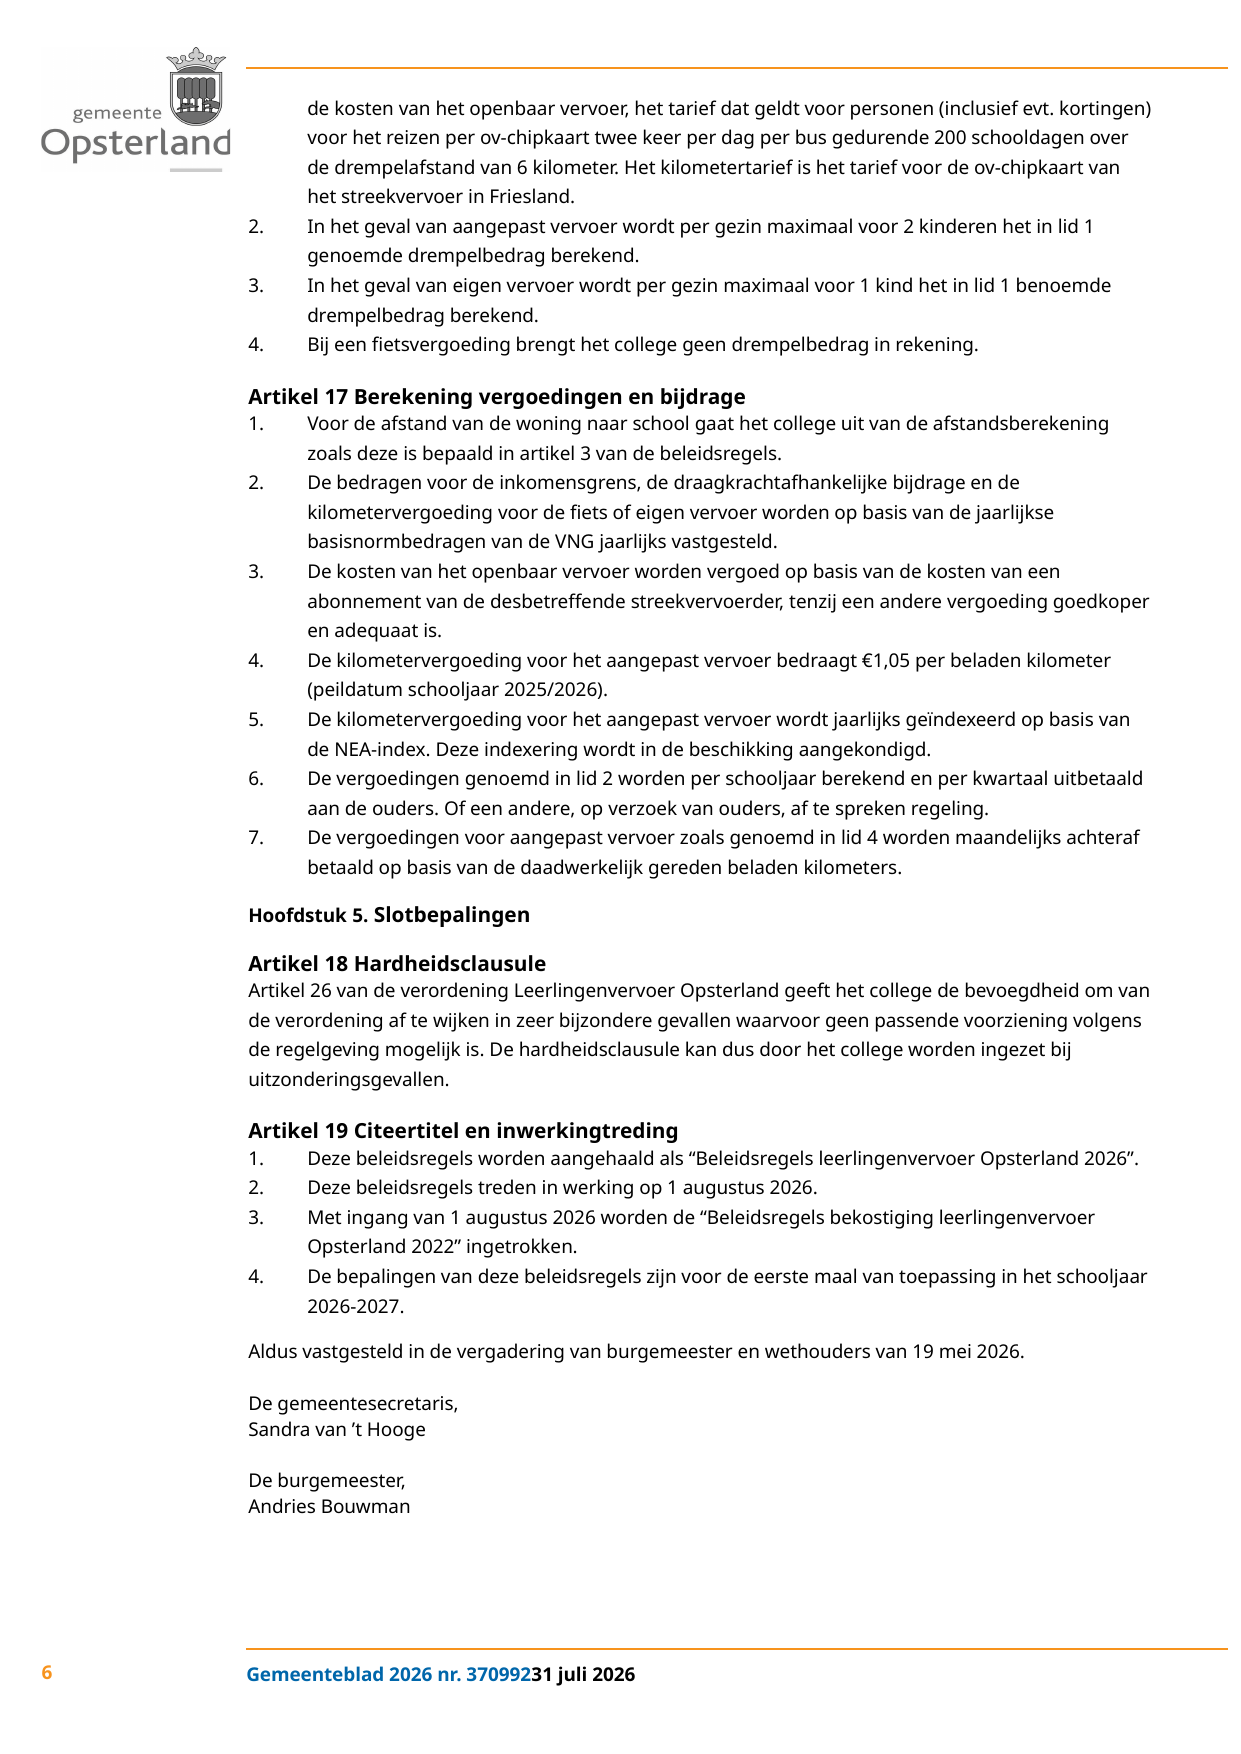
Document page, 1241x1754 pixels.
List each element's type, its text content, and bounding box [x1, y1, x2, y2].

list In het geval van aangepast vervoer wordt per gezin maximaal voor 2 kinderen het in lid 1 genoemde drempelbedrag berekend. [248, 213, 1152, 268]
text De gemeentesecretaris, [248, 1390, 1152, 1416]
text De burgemeester, [248, 1467, 1152, 1493]
text Artikel 17 Berekening vergoedingen en bijdrage [248, 382, 1152, 410]
list De vergoedingen voor aangepast vervoer zoals genoemd in lid 4 worden maandelijks achteraf betaald op basis van de daadwerkelijk gereden beladen kilometers. [248, 824, 1152, 880]
list Voor de afstand van de woning naar school gaat het college uit van de afstandsberekening zoals deze is bepaald in artikel 3 van de beleidsregels. [248, 410, 1152, 466]
list De vergoedingen genoemd in lid 2 worden per schooljaar berekend en per kwartaal uitbetaald aan de ouders. Of een andere, op verzoek van ouders, af te spreken regeling. [248, 765, 1152, 821]
list De bedragen voor de inkomensgrens, de draagkrachtafhankelijke bijdrage en de kilometervergoeding voor de fiets of eigen vervoer worden op basis van de jaarlijkse basisnormbedragen van de VNG jaarlijks vastgesteld. [248, 469, 1152, 554]
list Deze beleidsregels treden in werking op 1 augustus 2026. [248, 1174, 1152, 1200]
text Artikel 19 Citeertitel en inwerkingtreding [248, 1117, 1152, 1145]
text Aldus vastgesteld in de vergadering van burgemeester en wethouders van 19 mei 2026. [248, 1338, 1152, 1364]
list De kilometervergoeding voor het aangepast vervoer bedraagt €1,05 per beladen kilometer (peildatum schooljaar 2025/2026). [248, 647, 1152, 702]
list Met ingang van 1 augustus 2026 worden de “Beleidsregels bekostiging leerlingenvervoer Opsterland 2022” ingetrokken. [248, 1204, 1152, 1259]
list Deze beleidsregels worden aangehaald als “Beleidsregels leerlingenvervoer Opsterland 2026”. [248, 1145, 1152, 1171]
text Andries Bouwman [248, 1493, 1152, 1519]
list De bepalingen van deze beleidsregels zijn voor de eerste maal van toepassing in het schooljaar 2026-2027. [248, 1263, 1152, 1319]
text Sandra van ’t Hooge [248, 1416, 1152, 1441]
list de kosten van het openbaar vervoer, het tarief dat geldt voor personen (inclusief evt. kortingen) voor het reizen per ov-chipkaart twee keer per dag per bus gedurende 200 schooldagen over de drempelafstand van 6 kilometer. Het kilometertarief is het tarief voor de ov-chipkaart van het streekvervoer in Friesland. [248, 95, 1152, 209]
list De kosten van het openbaar vervoer worden vergoed op basis van de kosten van een abonnement van de desbetreffende streekvervoerder, tenzij een andere vergoeding goedkoper en adequaat is. [248, 558, 1152, 643]
list Bij een fietsvergoeding brengt het college geen drempelbedrag in rekening. [248, 331, 1152, 357]
text Artikel 18 Hardheidsclausule [248, 949, 1152, 977]
text Hoofdstuk 5. Slotbepalingen [248, 900, 1152, 928]
list In het geval van eigen vervoer wordt per gezin maximaal voor 1 kind het in lid 1 benoemde drempelbedrag berekend. [248, 272, 1152, 328]
list De kilometervergoeding voor het aangepast vervoer wordt jaarlijks geïndexeerd op basis van de NEA-index. Deze indexering wordt in de beschikking aangekondigd. [248, 706, 1152, 761]
picture [41, 47, 231, 172]
text Artikel 26 van de verordening Leerlingenvervoer Opsterland geeft het college de bevoegdheid om van de verordening af te wijken in zeer bijzondere gevallen waarvoor geen passende voorziening volgens de regelgeving mogelijk is. De hardheidsclausule kan dus door het college worden ingezet bij uitzonderingsgevallen. [248, 977, 1152, 1092]
